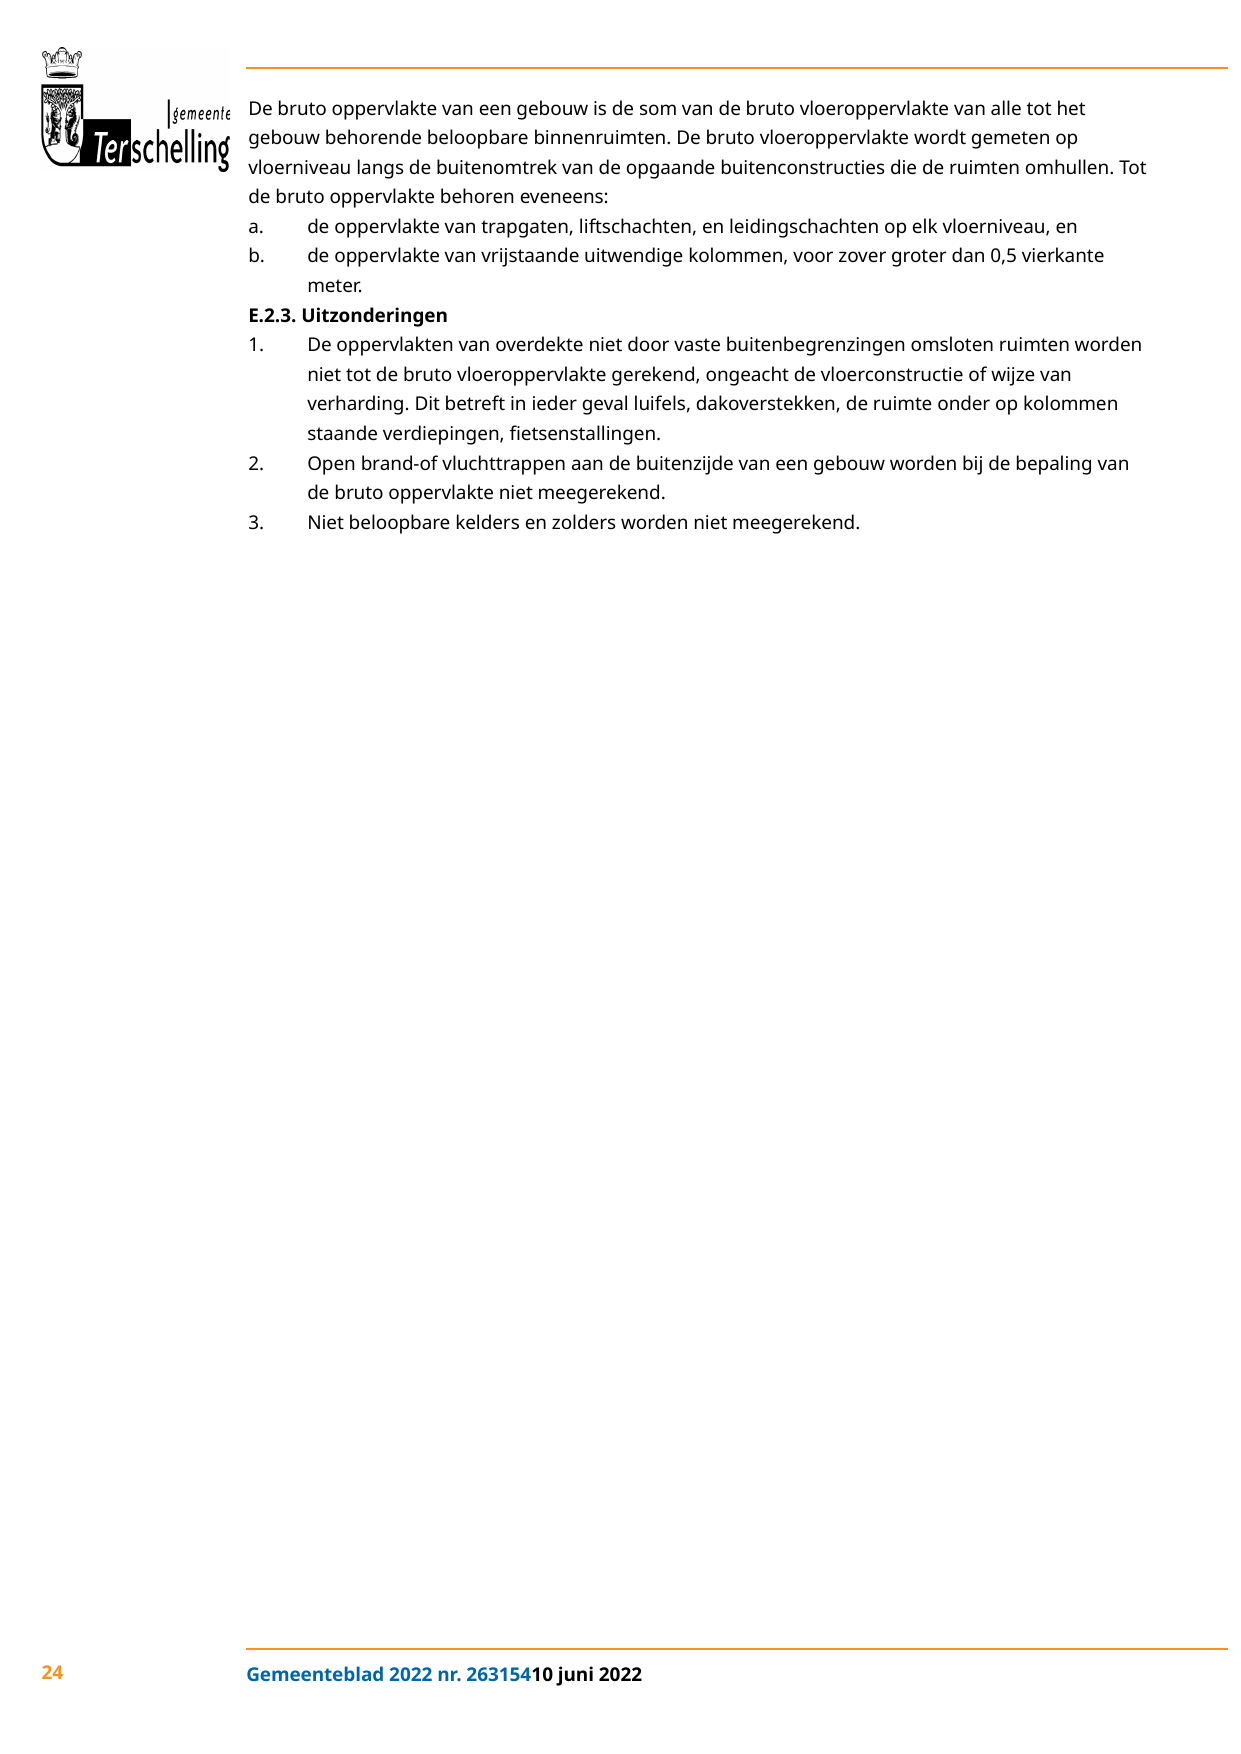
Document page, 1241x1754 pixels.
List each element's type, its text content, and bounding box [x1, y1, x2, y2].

text E.2.3. Uitzonderingen [248, 302, 1152, 328]
text De bruto oppervlakte van een gebouw is de som van de bruto vloeroppervlakte van alle tot het gebouw behorende beloopbare binnenruimten. De bruto vloeroppervlakte wordt gemeten op vloerniveau langs de buitenomtrek van de opgaande buitenconstructies die de ruimten omhullen. Tot de bruto oppervlakte behoren eveneens: [248, 95, 1152, 209]
list de oppervlakte van trapgaten, liftschachten, en leidingschachten op elk vloerniveau, en [248, 213, 1152, 239]
list Open brand-of vluchttrappen aan de buitenzijde van een gebouw worden bij de bepaling van de bruto oppervlakte niet meegerekend. [248, 450, 1152, 505]
list Niet beloopbare kelders en zolders worden niet meegerekend. [248, 509, 1152, 535]
list de oppervlakte van vrijstaande uitwendige kolommen, voor zover groter dan 0,5 vierkante meter. [248, 243, 1152, 298]
list De oppervlakten van overdekte niet door vaste buitenbegrenzingen omsloten ruimten worden niet tot de bruto vloeroppervlakte gerekend, ongeacht de vloerconstructie of wijze van verharding. Dit betreft in ieder geval luifels, dakoverstekken, de ruimte onder op kolommen staande verdiepingen, fietsenstallingen. [248, 331, 1152, 446]
picture [41, 47, 231, 172]
